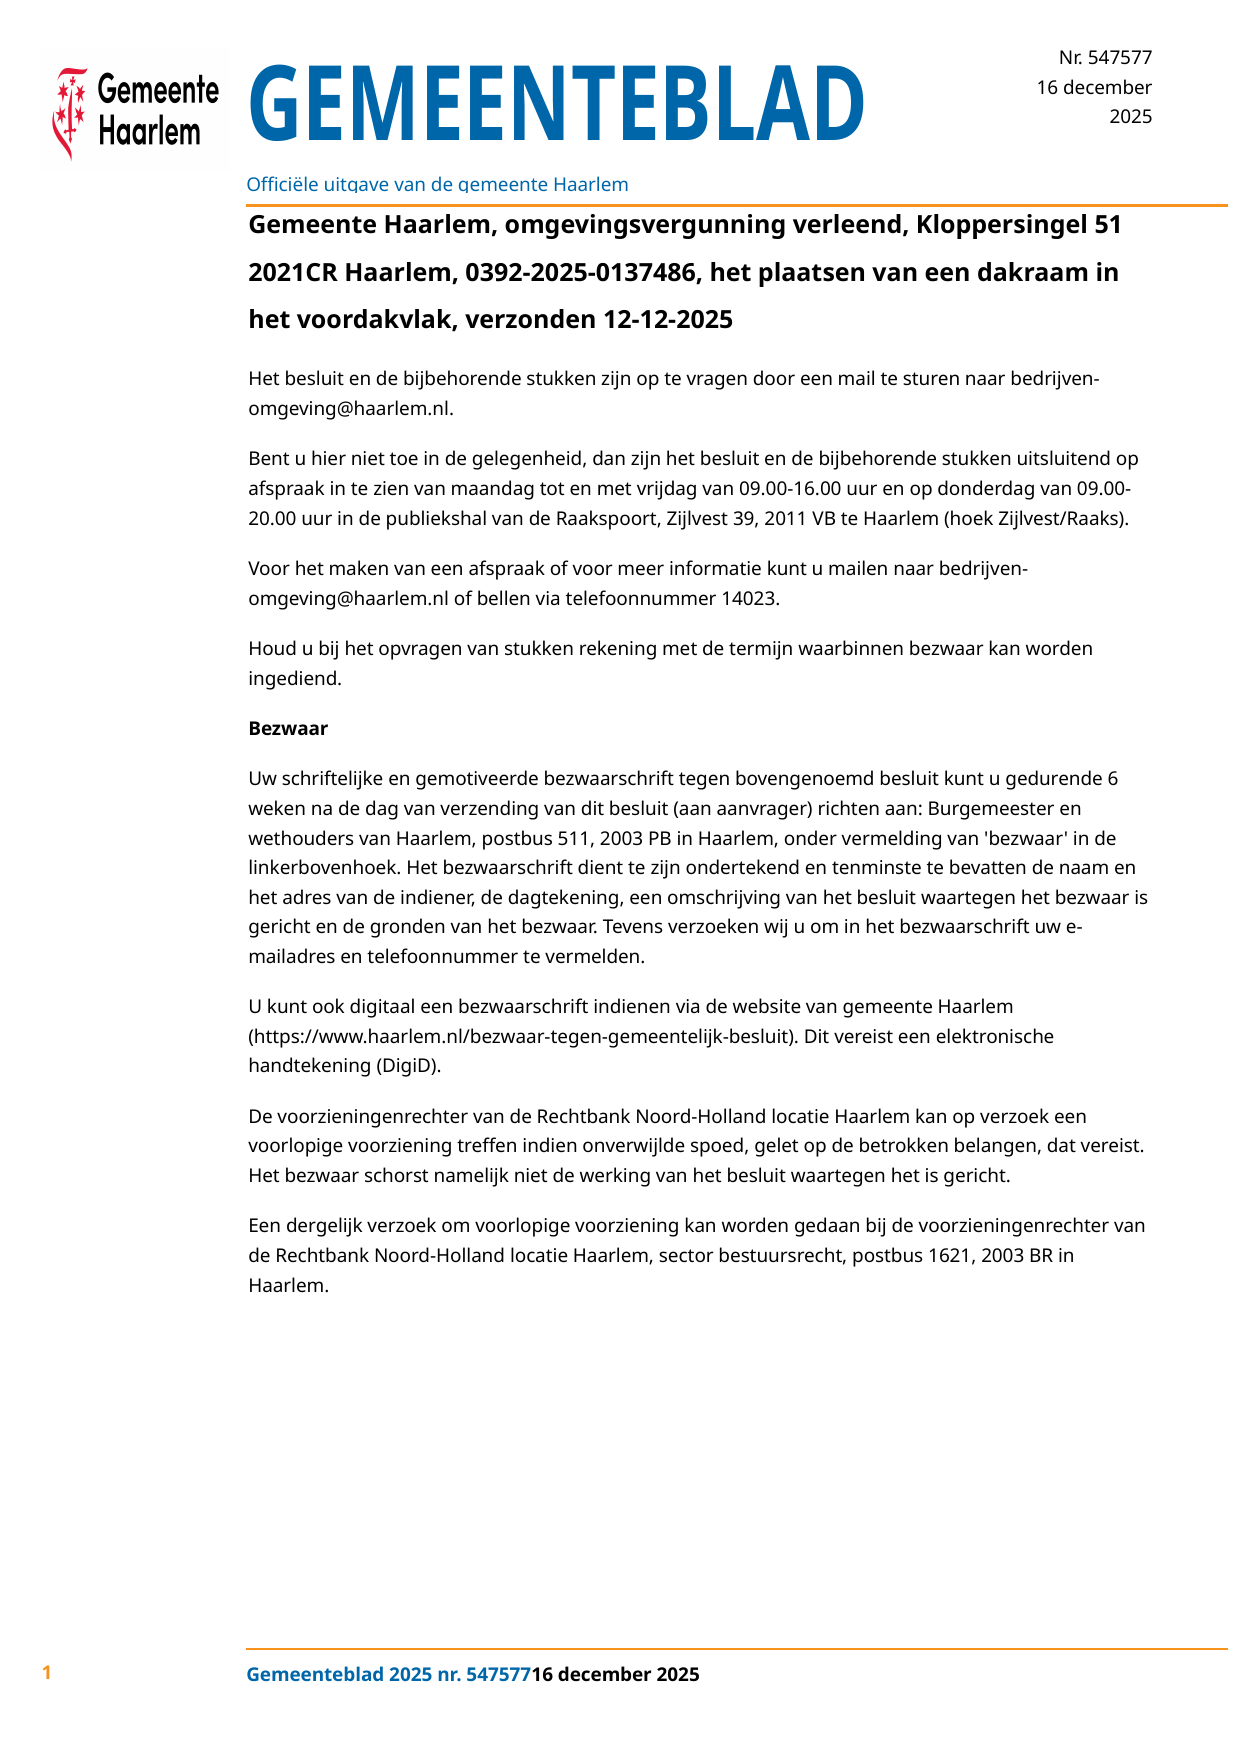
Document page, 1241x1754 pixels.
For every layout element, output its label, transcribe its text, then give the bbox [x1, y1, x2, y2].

text Uw schriftelijke en gemotiveerde bezwaarschrift tegen bovengenoemd besluit kunt u gedurende 6 weken na de dag van verzending van dit besluit (aan aanvrager) richten aan: Burgemeester en wethouders van Haarlem, postbus 511, 2003 PB in Haarlem, onder vermelding van 'bezwaar' in de linkerbovenhoek. Het bezwaarschrift dient te zijn ondertekend en tenminste te bevatten de naam en het adres van de indiener, de dagtekening, een omschrijving van het besluit waartegen het bezwaar is gericht en de gronden van het bezwaar. Tevens verzoeken wij u om in het bezwaarschrift uw e-mailadres en telefoonnummer te vermelden. [248, 766, 1152, 969]
text Een dergelijk verzoek om voorlopige voorziening kan worden gedaan bij de voorzieningenrechter van de Rechtbank Noord-Holland locatie Haarlem, sector bestuursrecht, postbus 1621, 2003 BR in Haarlem. [248, 1213, 1152, 1297]
text Gemeente Haarlem, omgevingsvergunning verleend, Kloppersingel 51 2021CR Haarlem, 0392-2025-0137486, het plaatsen van een dakraam in het voordakvlak, verzonden 12-12-2025 [248, 207, 1152, 336]
text De voorzieningenrechter van de Rechtbank Noord-Holland locatie Haarlem kan op verzoek een voorlopige voorziening treffen indien onverwijlde spoed, gelet op de betrokken belangen, dat vereist. Het bezwaar schorst namelijk niet de werking van het besluit waartegen het is gericht. [248, 1103, 1152, 1188]
text Bent u hier niet toe in de gelegenheid, dan zijn het besluit en de bijbehorende stukken uitsluitend op afspraak in te zien van maandag tot en met vrijdag van 09.00-16.00 uur en op donderdag van 09.00-20.00 uur in de publiekshal van de Raakspoort, Zijlvest 39, 2011 VB te Haarlem (hoek Zijlvest/Raaks). [248, 446, 1152, 530]
text Bezwaar [248, 715, 1152, 741]
text Houd u bij het opvragen van stukken rekening met de termijn waarbinnen bezwaar kan worden ingediend. [248, 635, 1152, 690]
text U kunt ook digitaal een bezwaarschrift indienen via de website van gemeente Haarlem (https://www.haarlem.nl/bezwaar-tegen-gemeentelijk-besluit). Dit vereist een elektronische handtekening (DigiD). [248, 993, 1152, 1078]
text Het besluit en de bijbehorende stukken zijn op te vragen door een mail te sturen naar bedrijven-omgeving@haarlem.nl. [248, 366, 1152, 421]
text Voor het maken van een afspraak of voor meer informatie kunt u mailen naar bedrijven-omgeving@haarlem.nl of bellen via telefoonnummer 14023. [248, 555, 1152, 610]
picture [41, 47, 231, 172]
